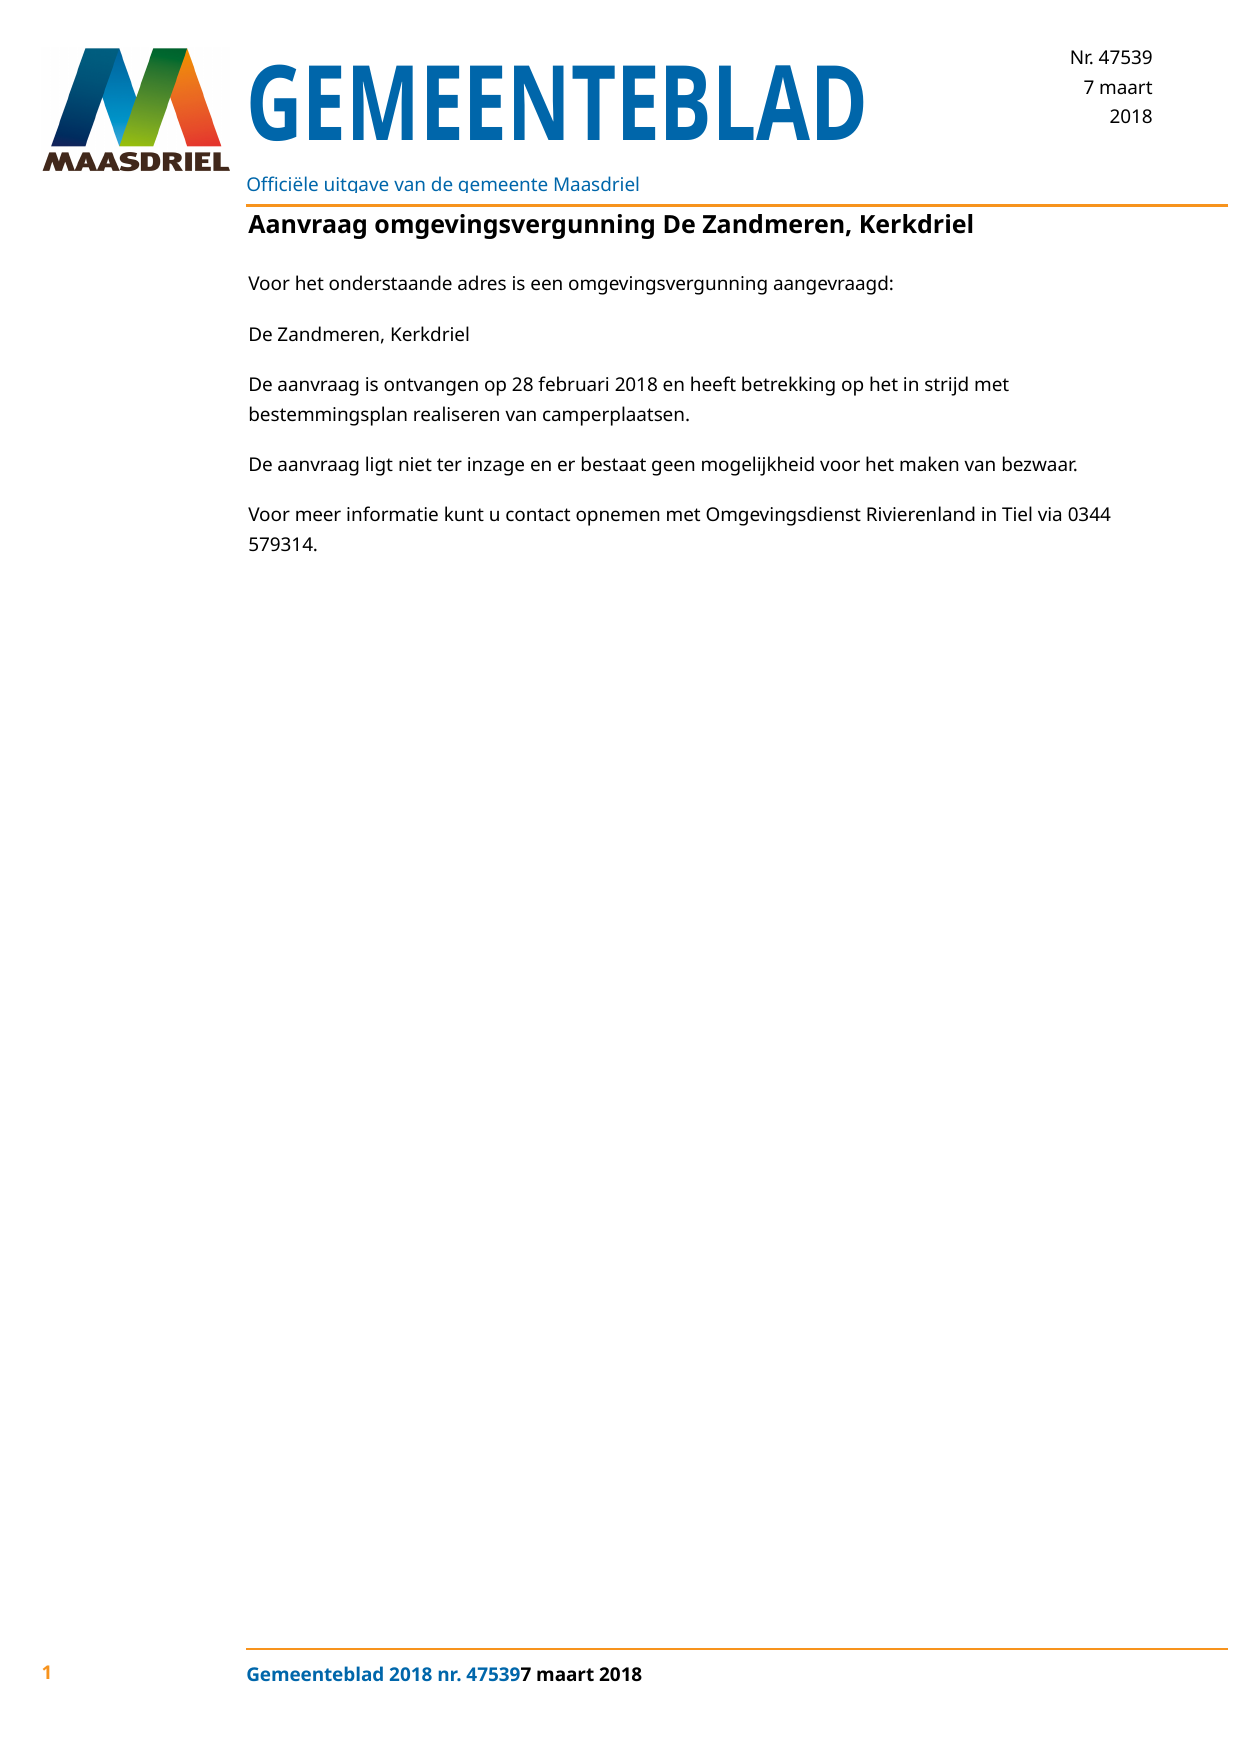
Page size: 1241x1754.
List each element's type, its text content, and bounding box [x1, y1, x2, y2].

text De Zandmeren, Kerkdriel [248, 321, 1152, 346]
text De aanvraag ligt niet ter inzage en er bestaat geen mogelijkheid voor het maken van bezwaar. [248, 451, 1152, 477]
picture [41, 47, 231, 172]
text Voor het onderstaande adres is een omgevingsvergunning aangevraagd: [248, 270, 1152, 296]
text De aanvraag is ontvangen op 28 februari 2018 en heeft betrekking op het in strijd met bestemmingsplan realiseren van camperplaatsen. [248, 371, 1152, 426]
text Aanvraag omgevingsvergunning De Zandmeren, Kerkdriel [248, 207, 1152, 241]
text Voor meer informatie kunt u contact opnemen met Omgevingsdienst Rivierenland in Tiel via 0344 579314. [248, 502, 1152, 557]
